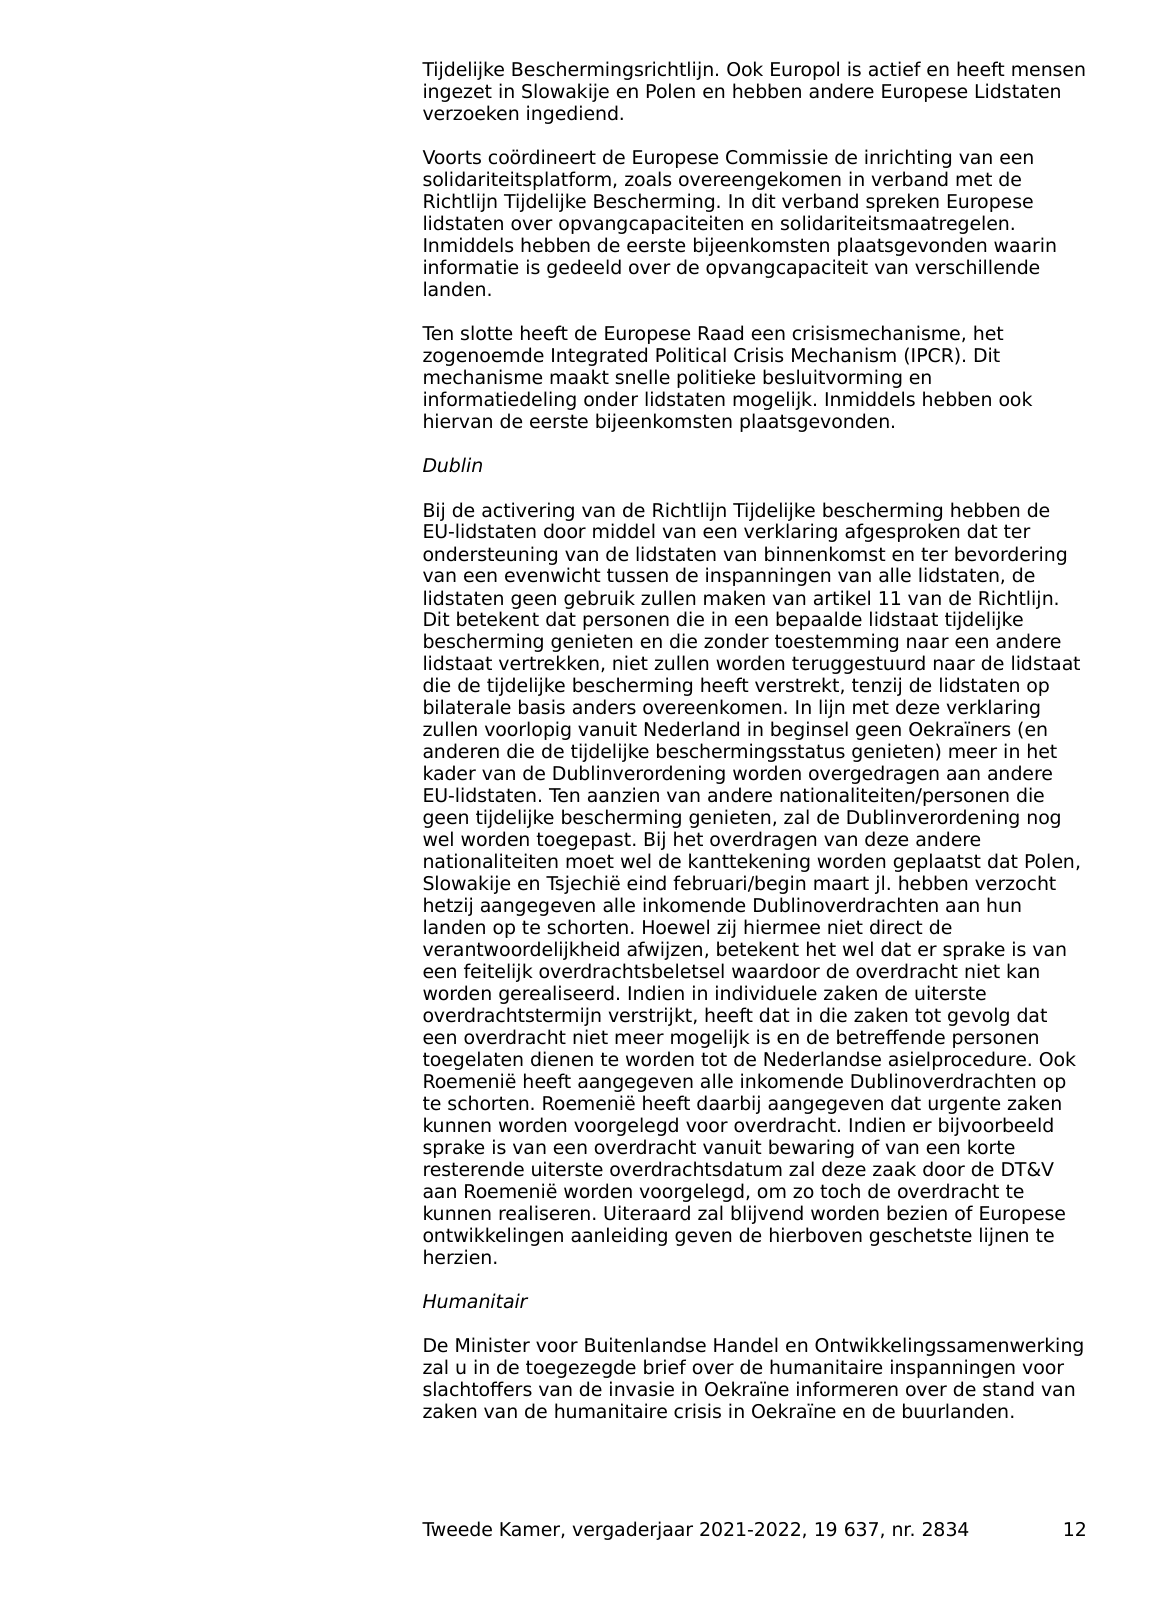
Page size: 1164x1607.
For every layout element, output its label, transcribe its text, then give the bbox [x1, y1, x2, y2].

subtitle Humanitair [422, 1291, 1087, 1313]
text Voorts coördineert de Europese Commissie de inrichting van een solidariteitsplatform, zoals overeengekomen in verband met de Richtlijn Tijdelijke Bescherming. In dit verband spreken Europese lidstaten over opvangcapaciteiten en solidariteitsmaatregelen. Inmiddels hebben de eerste bijeenkomsten plaatsgevonden waarin informatie is gedeeld over de opvangcapaciteit van verschillende landen. [422, 147, 1087, 301]
text De Minister voor Buitenlandse Handel en Ontwikkelingssamenwerking zal u in de toegezegde brief over de humanitaire inspanningen voor slachtoffers van de invasie in Oekraïne informeren over de stand van zaken van de humanitaire crisis in Oekraïne en de buurlanden. [422, 1335, 1087, 1423]
subtitle Dublin [422, 455, 1087, 477]
text Ten slotte heeft de Europese Raad een crisismechanisme, het zogenoemde Integrated Political Crisis Mechanism (IPCR). Dit mechanisme maakt snelle politieke besluitvorming en informatiedeling onder lidstaten mogelijk. Inmiddels hebben ook hiervan de eerste bijeenkomsten plaatsgevonden. [422, 323, 1087, 433]
text Bij de activering van de Richtlijn Tijdelijke bescherming hebben de EU-lidstaten door middel van een verklaring afgesproken dat ter ondersteuning van de lidstaten van binnenkomst en ter bevordering van een evenwicht tussen de inspanningen van alle lidstaten, de lidstaten geen gebruik zullen maken van artikel 11 van de Richtlijn. Dit betekent dat personen die in een bepaalde lidstaat tijdelijke bescherming genieten en die zonder toestemming naar een andere lidstaat vertrekken, niet zullen worden teruggestuurd naar de lidstaat die de tijdelijke bescherming heeft verstrekt, tenzij de lidstaten op bilaterale basis anders overeenkomen. In lijn met deze verklaring zullen voorlopig vanuit Nederland in beginsel geen Oekraïners (en anderen die de tijdelijke beschermingsstatus genieten) meer in het kader van de Dublinverordening worden overgedragen aan andere EU-lidstaten. Ten aanzien van andere nationaliteiten/personen die geen tijdelijke bescherming genieten, zal de Dublinverordening nog wel worden toegepast. Bij het overdragen van deze andere nationaliteiten moet wel de kanttekening worden geplaatst dat Polen, Slowakije en Tsjechië eind februari/begin maart jl. hebben verzocht hetzij aangegeven alle inkomende Dublinoverdrachten aan hun landen op te schorten. Hoewel zij hiermee niet direct de verantwoordelijkheid afwijzen, betekent het wel dat er sprake is van een feitelijk overdrachtsbeletsel waardoor de overdracht niet kan worden gerealiseerd. Indien in individuele zaken de uiterste overdrachtstermijn verstrijkt, heeft dat in die zaken tot gevolg dat een overdracht niet meer mogelijk is en de betreffende personen toegelaten dienen te worden tot de Nederlandse asielprocedure. Ook Roemenië heeft aangegeven alle inkomende Dublinoverdrachten op te schorten. Roemenië heeft daarbij aangegeven dat urgente zaken kunnen worden voorgelegd voor overdracht. Indien er bijvoorbeeld sprake is van een overdracht vanuit bewaring of van een korte resterende uiterste overdrachtsdatum zal deze zaak door de DT&V aan Roemenië worden voorgelegd, om zo toch de overdracht te kunnen realiseren. Uiteraard zal blijvend worden bezien of Europese ontwikkelingen aanleiding geven de hierboven geschetste lijnen te herzien. [422, 499, 1087, 1269]
text Tijdelijke Beschermingsrichtlijn. Ook Europol is actief en heeft mensen ingezet in Slowakije en Polen en hebben andere Europese Lidstaten verzoeken ingediend. [422, 59, 1087, 125]
